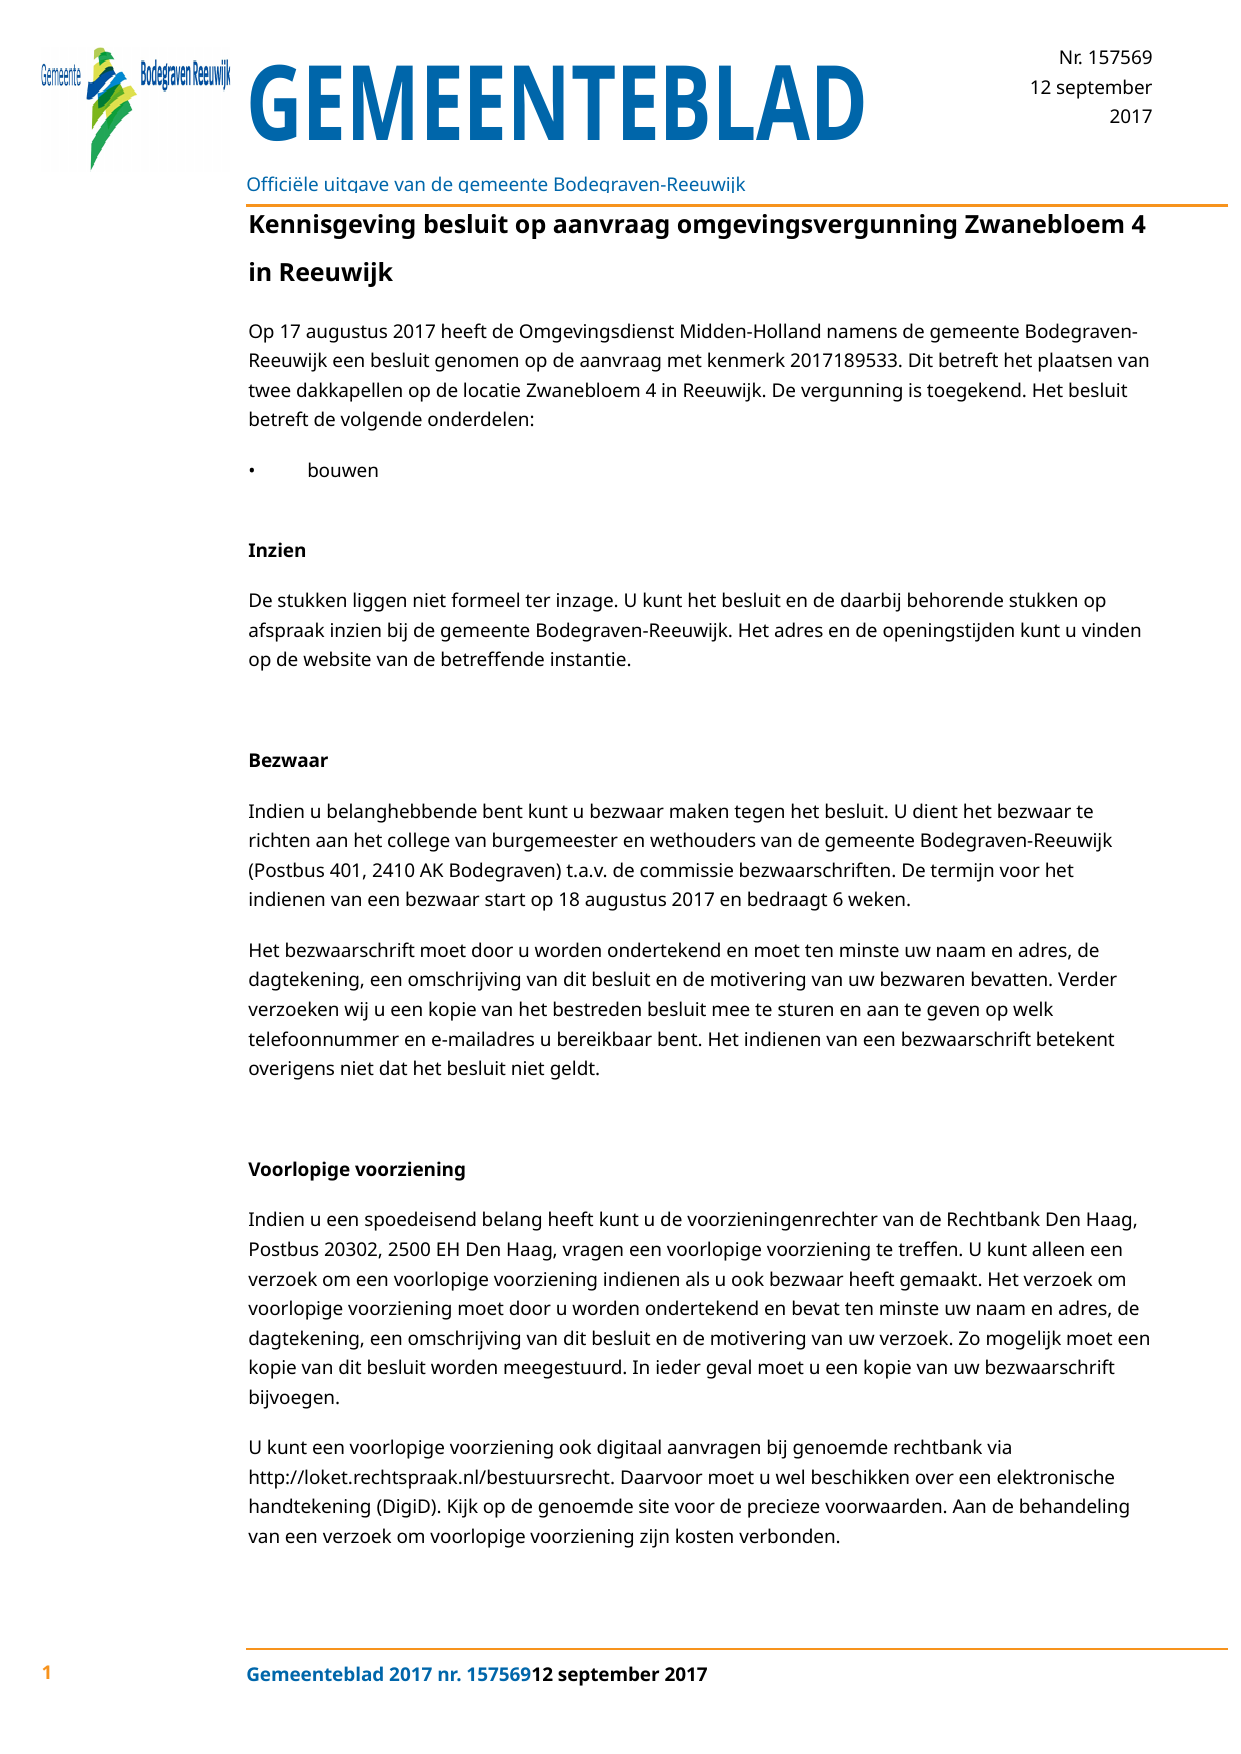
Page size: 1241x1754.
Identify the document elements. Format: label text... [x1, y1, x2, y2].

text De stukken liggen niet formeel ter inzage. U kunt het besluit en de daarbij behorende stukken op afspraak inzien bij de gemeente Bodegraven-Reeuwijk. Het adres en de openingstijden kunt u vinden op de website van de betreffende instantie. [248, 587, 1152, 672]
text Indien u belanghebbende bent kunt u bezwaar maken tegen het besluit. U dient het bezwaar te richten aan het college van burgemeester en wethouders van de gemeente Bodegraven-Reeuwijk (Postbus 401, 2410 AK Bodegraven) t.a.v. de commissie bezwaarschriften. De termijn voor het indienen van een bezwaar start op 18 augustus 2017 en bedraagt 6 weken. [248, 798, 1152, 912]
picture [41, 47, 231, 172]
text Het bezwaarschrift moet door u worden ondertekend en moet ten minste uw naam en adres, de dagtekening, een omschrijving van dit besluit en de motivering van uw bezwaren bevatten. Verder verzoeken wij u een kopie van het bestreden besluit mee te sturen en aan te geven op welk telefoonnummer en e-mailadres u bereikbaar bent. Het indienen van een bezwaarschrift betekent overigens niet dat het besluit niet geldt. [248, 937, 1152, 1081]
text Voorlopige voorziening [248, 1156, 1152, 1182]
text Bezwaar [248, 747, 1152, 773]
text Inzien [248, 537, 1152, 563]
text U kunt een voorlopige voorziening ook digitaal aanvragen bij genoemde rechtbank via http://loket.rechtspraak.nl/bestuursrecht. Daarvoor moet u wel beschikken over een elektronische handtekening (DigiD). Kijk op de genoemde site voor de precieze voorwaarden. Aan de behandeling van een verzoek om voorlopige voorziening zijn kosten verbonden. [248, 1434, 1152, 1549]
text Indien u een spoedeisend belang heeft kunt u de voorzieningenrechter van de Rechtbank Den Haag, Postbus 20302, 2500 EH Den Haag, vragen een voorlopige voorziening te treffen. U kunt alleen een verzoek om een voorlopige voorziening indienen als u ook bezwaar heeft gemaakt. Het verzoek om voorlopige voorziening moet door u worden ondertekend en bevat ten minste uw naam en adres, de dagtekening, een omschrijving van dit besluit en de motivering van uw verzoek. Zo mogelijk moet een kopie van dit besluit worden meegestuurd. In ieder geval moet u een kopie van uw bezwaarschrift bijvoegen. [248, 1207, 1152, 1410]
text Op 17 augustus 2017 heeft de Omgevingsdienst Midden-Holland namens de gemeente Bodegraven-Reeuwijk een besluit genomen op de aanvraag met kenmerk 2017189533. Dit betreft het plaatsen van twee dakkapellen op de locatie Zwanebloem 4 in Reeuwijk. De vergunning is toegekend. Het besluit betreft de volgende onderdelen: [248, 318, 1152, 432]
text Kennisgeving besluit op aanvraag omgevingsvergunning Zwanebloem 4 in Reeuwijk [248, 207, 1152, 288]
list bouwen [248, 457, 1152, 483]
